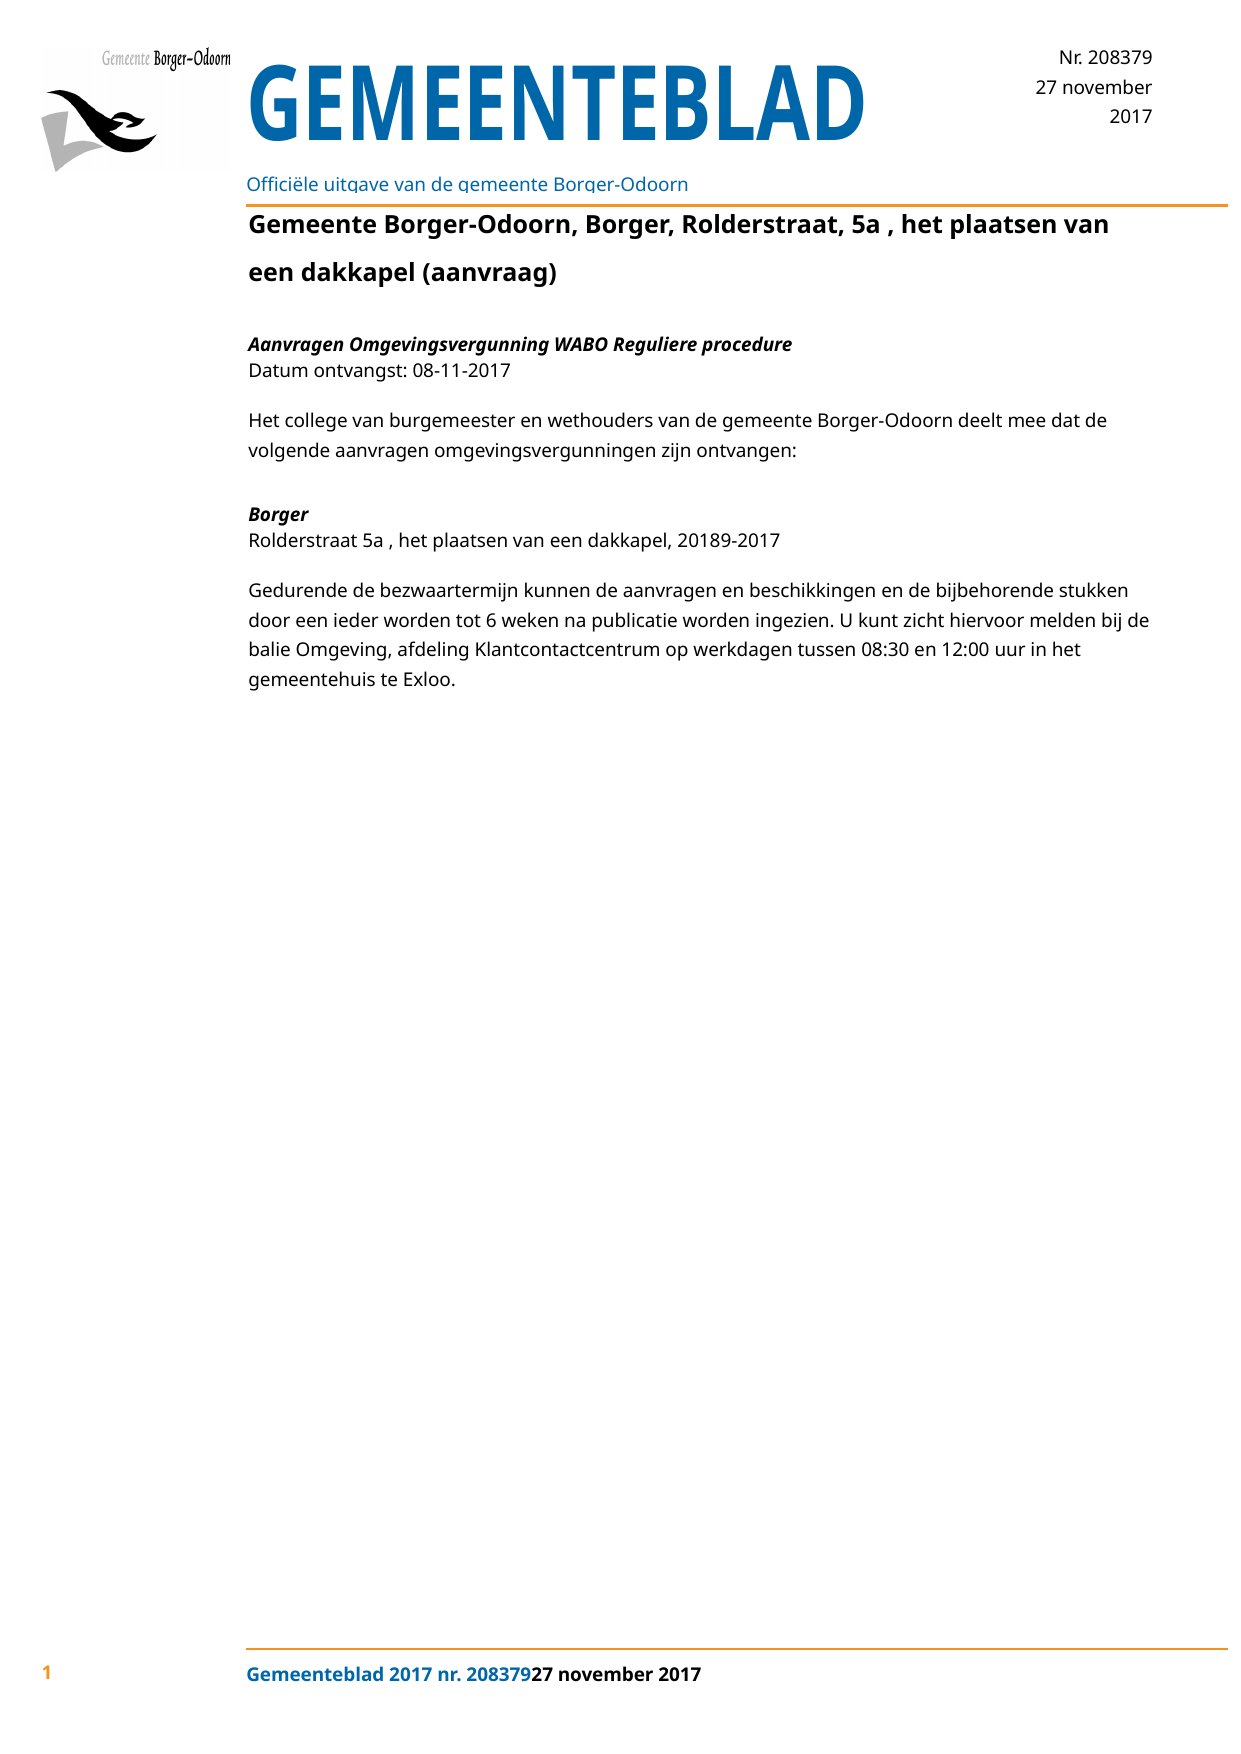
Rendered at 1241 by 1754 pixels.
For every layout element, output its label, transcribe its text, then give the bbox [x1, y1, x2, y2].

text Gemeente Borger-Odoorn, Borger, Rolderstraat, 5a , het plaatsen van een dakkapel (aanvraag) [248, 207, 1152, 288]
picture [41, 47, 231, 172]
text Gedurende de bezwaartermijn kunnen de aanvragen en beschikkingen en de bijbehorende stukken door een ieder worden tot 6 weken na publicatie worden ingezien. U kunt zicht hiervoor melden bij de balie Omgeving, afdeling Klantcontactcentrum op werkdagen tussen 08:30 en 12:00 uur in het gemeentehuis te Exloo. [248, 577, 1152, 692]
text Aanvragen Omgevingsvergunning WABO Reguliere procedure [248, 331, 1152, 357]
text Borger [248, 501, 1152, 527]
text Het college van burgemeester en wethouders van de gemeente Borger-Odoorn deelt mee dat de volgende aanvragen omgevingsvergunningen zijn ontvangen: [248, 408, 1152, 463]
text Datum ontvangst: 08-11-2017 [248, 357, 1152, 383]
text Rolderstraat 5a , het plaatsen van een dakkapel, 20189-2017 [248, 527, 1152, 553]
